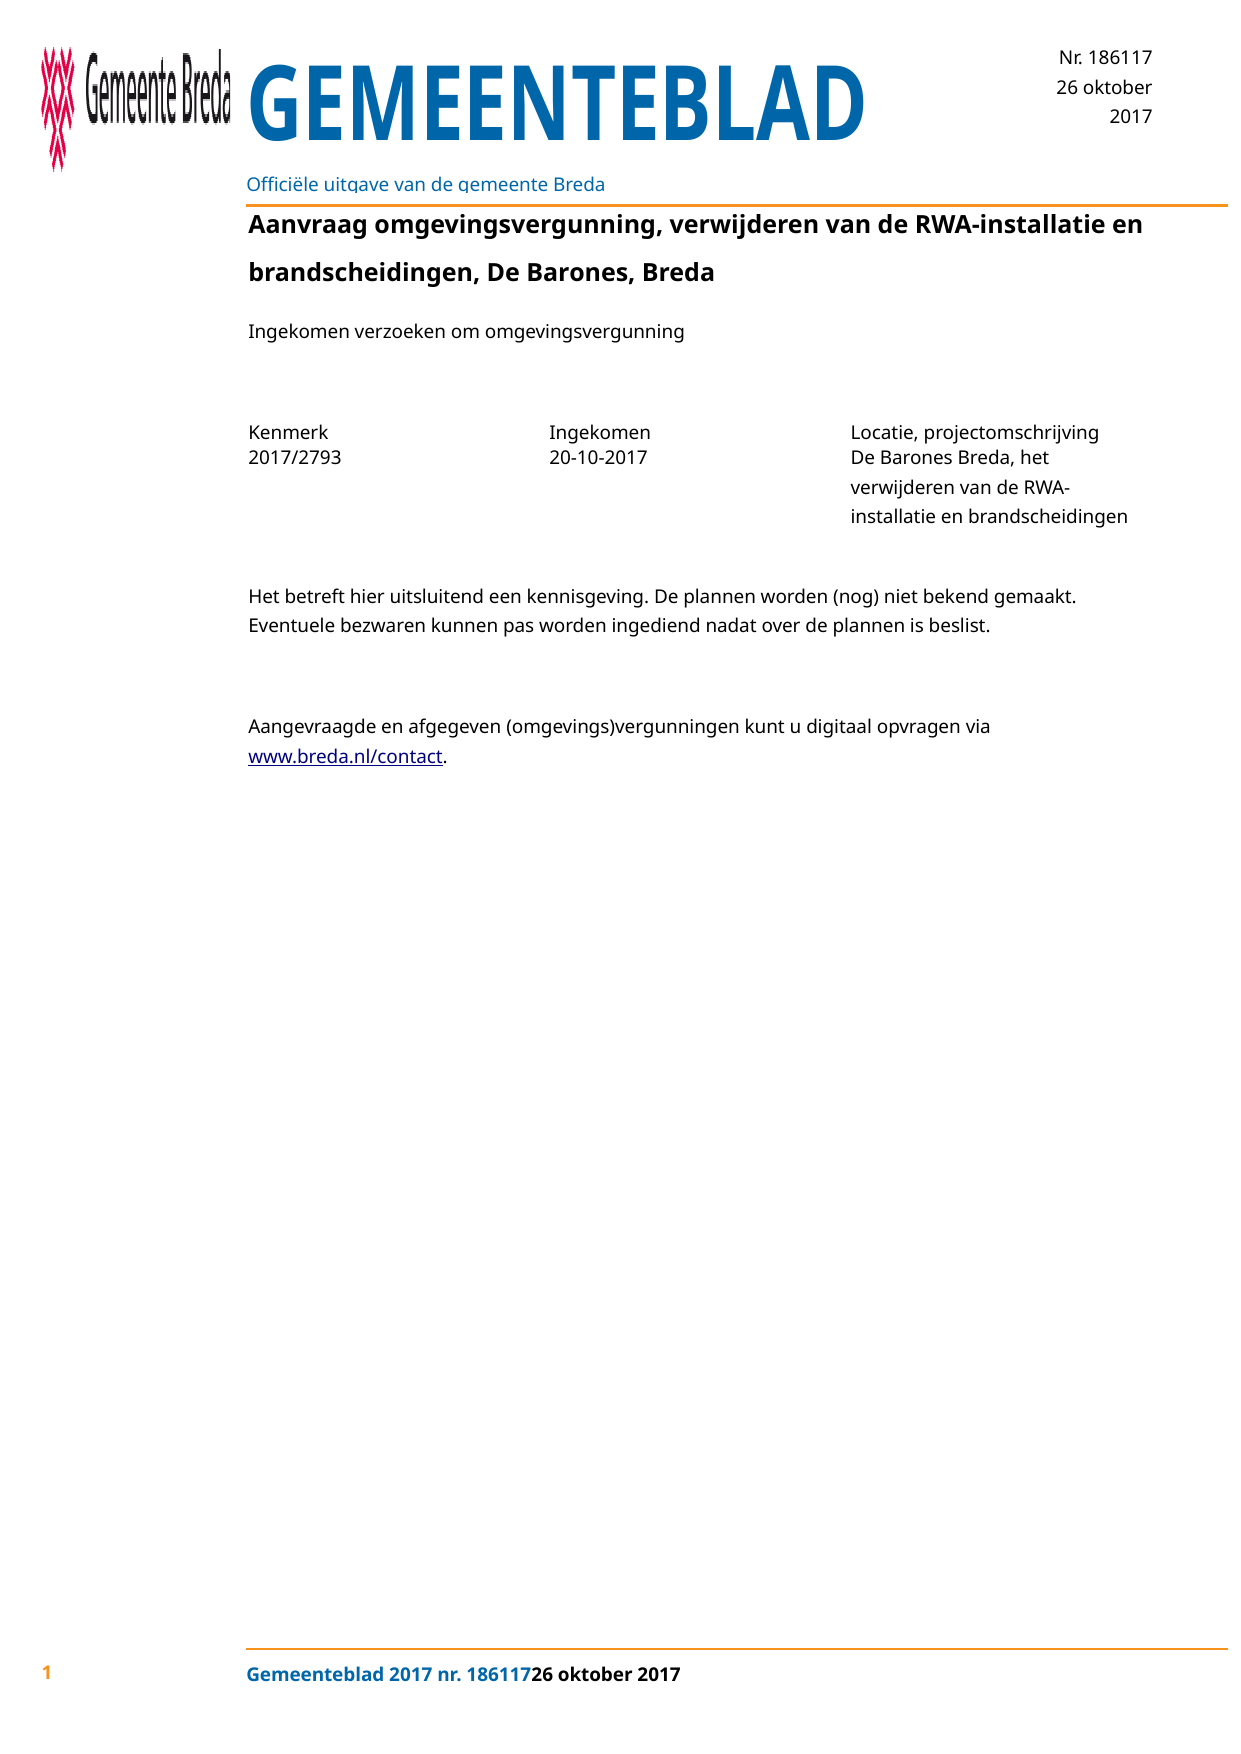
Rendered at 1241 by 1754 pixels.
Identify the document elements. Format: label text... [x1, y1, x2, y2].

table_header Locatie, projectomschrijving [850, 419, 1152, 444]
text Aanvraag omgevingsvergunning, verwijderen van de RWA-installatie en brandscheidingen, De Barones, Breda [248, 207, 1152, 288]
picture [41, 47, 231, 172]
table_header Ingekomen [549, 419, 850, 444]
table_cell 20-10-2017 [549, 445, 850, 529]
text Het betreft hier uitsluitend een kennisgeving. De plannen worden (nog) niet bekend gemaakt. Eventuele bezwaren kunnen pas worden ingediend nadat over de plannen is beslist. [248, 583, 1152, 638]
table_header Kenmerk [248, 419, 549, 444]
table_cell De Barones Breda, het verwijderen van de RWA-installatie en brandscheidingen [850, 445, 1152, 529]
table_cell 2017/2793 [248, 445, 549, 529]
text Aangevraagde en afgegeven (omgevings)vergunningen kunt u digitaal opvragen via www.breda.nl/contact. [248, 713, 1152, 769]
text Ingekomen verzoeken om omgevingsvergunning [248, 318, 1152, 344]
